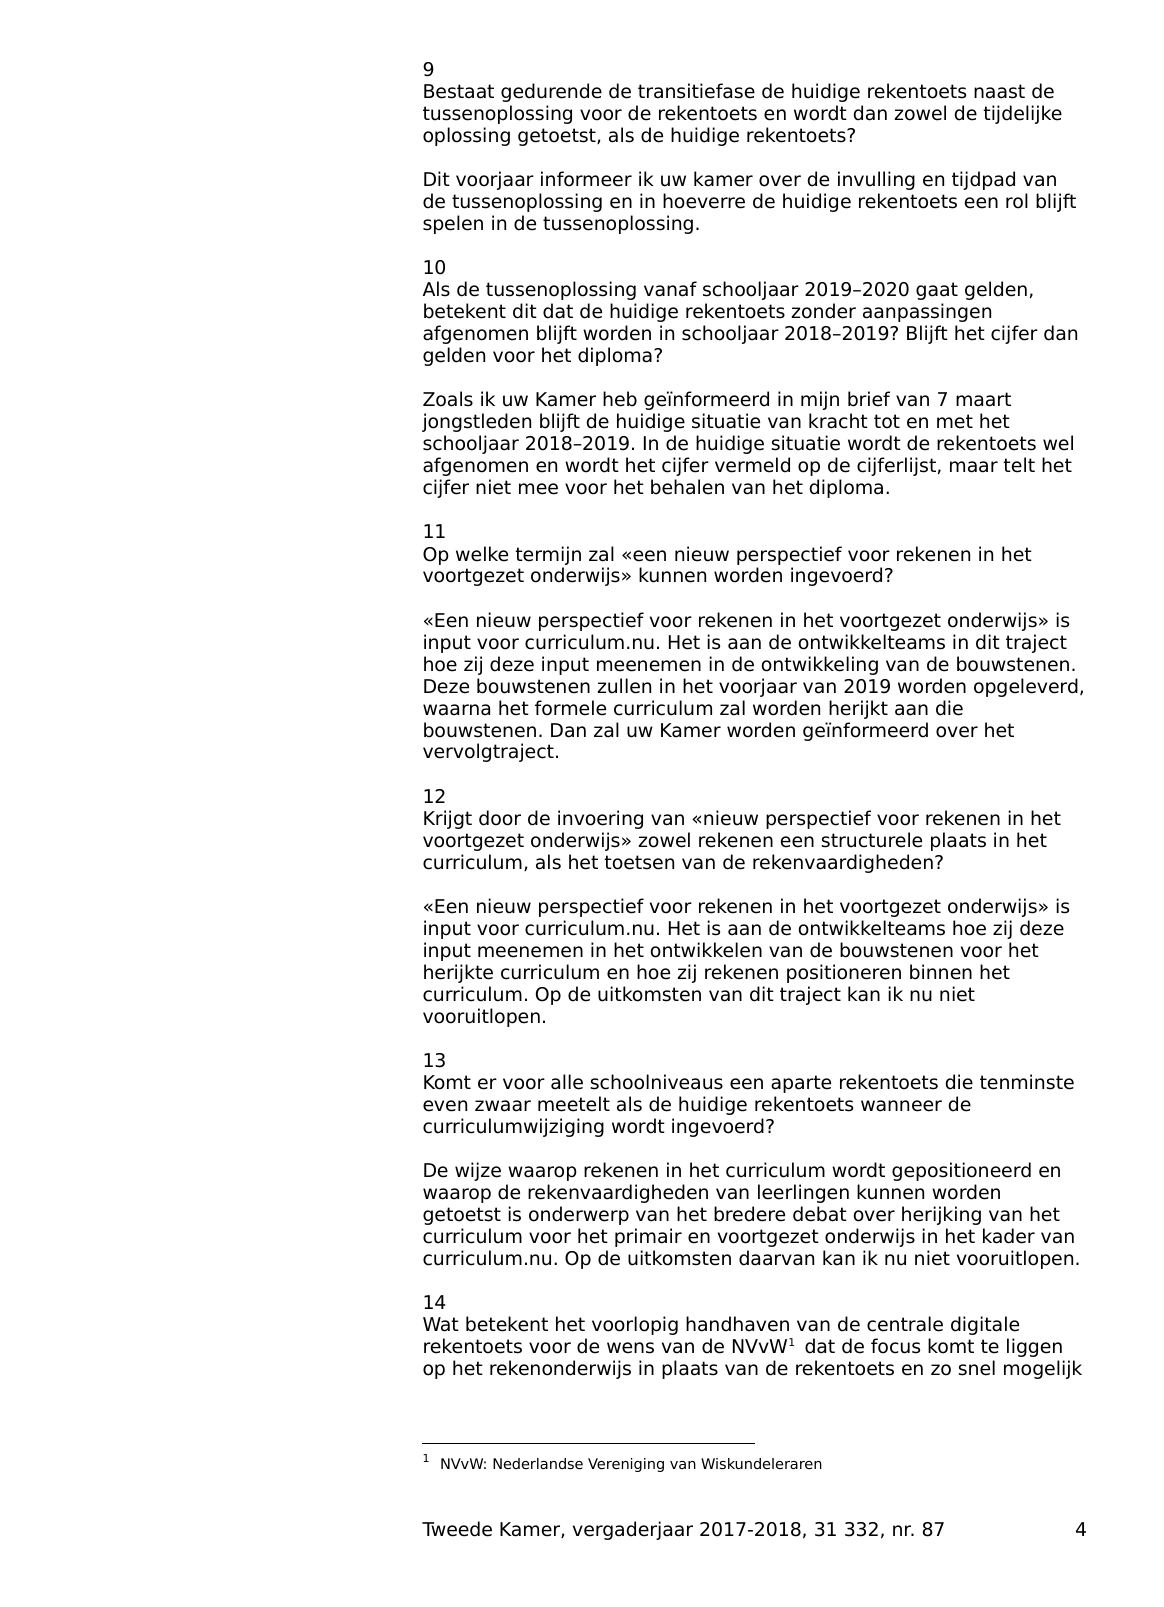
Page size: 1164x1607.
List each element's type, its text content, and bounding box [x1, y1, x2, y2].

text «Een nieuw perspectief voor rekenen in het voortgezet onderwijs» is input voor curriculum.nu. Het is aan de ontwikkelteams in dit traject hoe zij deze input meenemen in de ontwikkeling van de bouwstenen. Deze bouwstenen zullen in het voorjaar van 2019 worden opgeleverd, waarna het formele curriculum zal worden herijkt aan die bouwstenen. Dan zal uw Kamer worden geïnformeerd over het vervolgtraject. [422, 609, 1087, 763]
text Zoals ik uw Kamer heb geïnformeerd in mijn brief van 7 maart jongstleden blijft de huidige situatie van kracht tot en met het schooljaar 2018–2019. In de huidige situatie wordt de rekentoets wel afgenomen en wordt het cijfer vermeld op de cijferlijst, maar telt het cijfer niet mee voor het behalen van het diploma. [422, 389, 1087, 499]
text 11 [422, 521, 1087, 543]
text 13 [422, 1050, 1087, 1072]
text 9 [422, 59, 1087, 81]
text Krijgt door de invoering van «nieuw perspectief voor rekenen in het voortgezet onderwijs» zowel rekenen een structurele plaats in het curriculum, als het toetsen van de rekenvaardigheden? [422, 808, 1087, 873]
text 12 [422, 786, 1087, 808]
text Komt er voor alle schoolniveaus een aparte rekentoets die tenminste even zwaar meetelt als de huidige rekentoets wanneer de curriculumwijziging wordt ingevoerd? [422, 1072, 1087, 1138]
text 14 [422, 1292, 1087, 1314]
text De wijze waarop rekenen in het curriculum wordt gepositioneerd en waarop de rekenvaardigheden van leerlingen kunnen worden getoetst is onderwerp van het bredere debat over herijking van het curriculum voor het primair en voortgezet onderwijs in het kader van curriculum.nu. Op de uitkomsten daarvan kan ik nu niet vooruitlopen. [422, 1160, 1087, 1270]
text 10 [422, 257, 1087, 279]
text Op welke termijn zal «een nieuw perspectief voor rekenen in het voortgezet onderwijs» kunnen worden ingevoerd? [422, 543, 1087, 587]
text «Een nieuw perspectief voor rekenen in het voortgezet onderwijs» is input voor curriculum.nu. Het is aan de ontwikkelteams hoe zij deze input meenemen in het ontwikkelen van de bouwstenen voor het herijkte curriculum en hoe zij rekenen positioneren binnen het curriculum. Op de uitkomsten van dit traject kan ik nu niet vooruitlopen. [422, 896, 1087, 1028]
text Dit voorjaar informeer ik uw kamer over de invulling en tijdpad van de tussenoplossing en in hoeverre de huidige rekentoets een rol blijft spelen in de tussenoplossing. [422, 169, 1087, 235]
text NVvW: Nederlandse Vereniging van Wiskundeleraren [422, 1452, 1087, 1474]
text Als de tussenoplossing vanaf schooljaar 2019–2020 gaat gelden, betekent dit dat de huidige rekentoets zonder aanpassingen afgenomen blijft worden in schooljaar 2018–2019? Blijft het cijfer dan gelden voor het diploma? [422, 279, 1087, 367]
text Bestaat gedurende de transitiefase de huidige rekentoets naast de tussenoplossing voor de rekentoets en wordt dan zowel de tijdelijke oplossing getoetst, als de huidige rekentoets? [422, 81, 1087, 147]
text Wat betekent het voorlopig handhaven van de centrale digitale rekentoets voor de wens van de NVvW dat de focus komt te liggen op het rekenonderwijs in plaats van de rekentoets en zo snel mogelijk [422, 1314, 1087, 1380]
